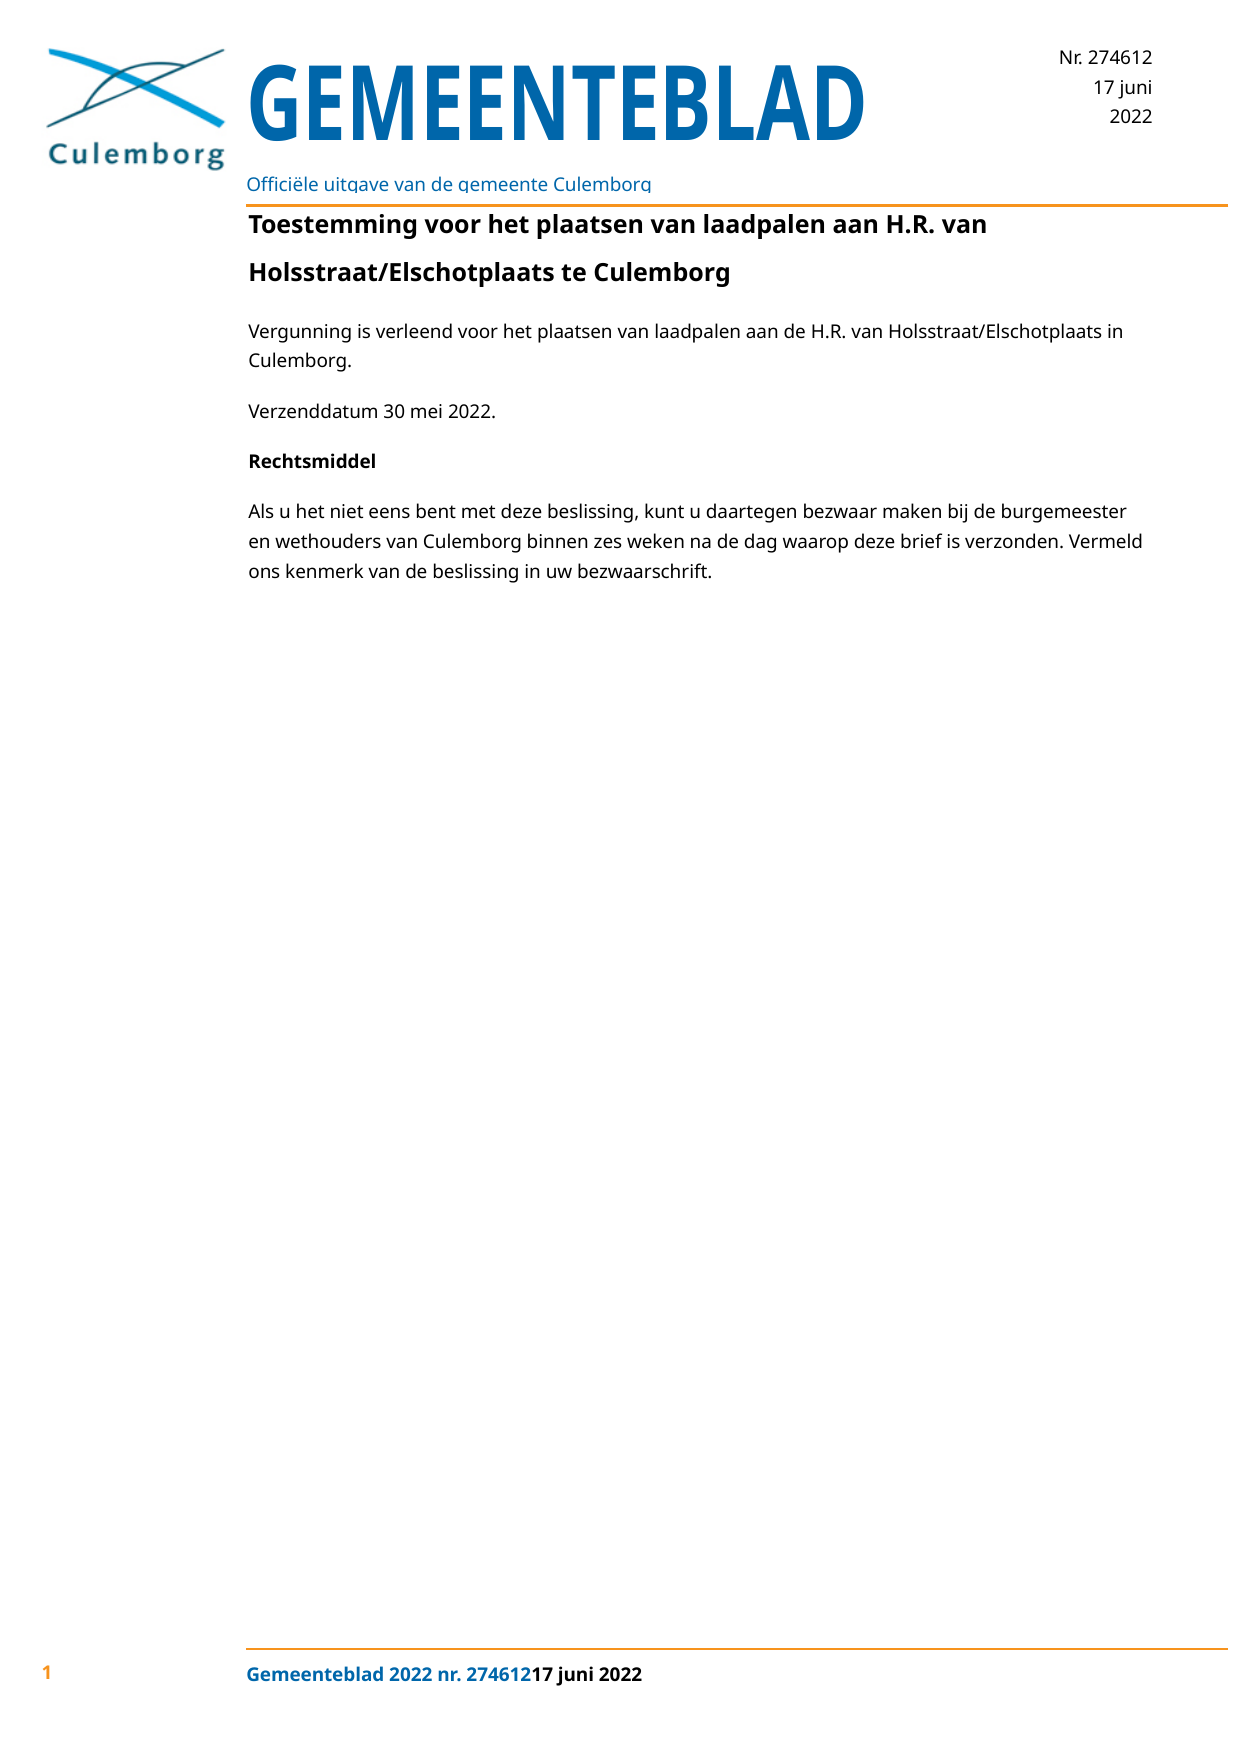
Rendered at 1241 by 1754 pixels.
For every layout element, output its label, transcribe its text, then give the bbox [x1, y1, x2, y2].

text Als u het niet eens bent met deze beslissing, kunt u daartegen bezwaar maken bij de burgemeester en wethouders van Culemborg binnen zes weken na de dag waarop deze brief is verzonden. Vermeld ons kenmerk van de beslissing in uw bezwaarschrift. [248, 499, 1152, 584]
text Toestemming voor het plaatsen van laadpalen aan H.R. van Holsstraat/Elschotplaats te Culemborg [248, 207, 1152, 288]
text Verzenddatum 30 mei 2022. [248, 398, 1152, 424]
text Rechtsmiddel [248, 448, 1152, 474]
text Vergunning is verleend voor het plaatsen van laadpalen aan de H.R. van Holsstraat/Elschotplaats in Culemborg. [248, 318, 1152, 373]
picture [41, 47, 231, 172]
